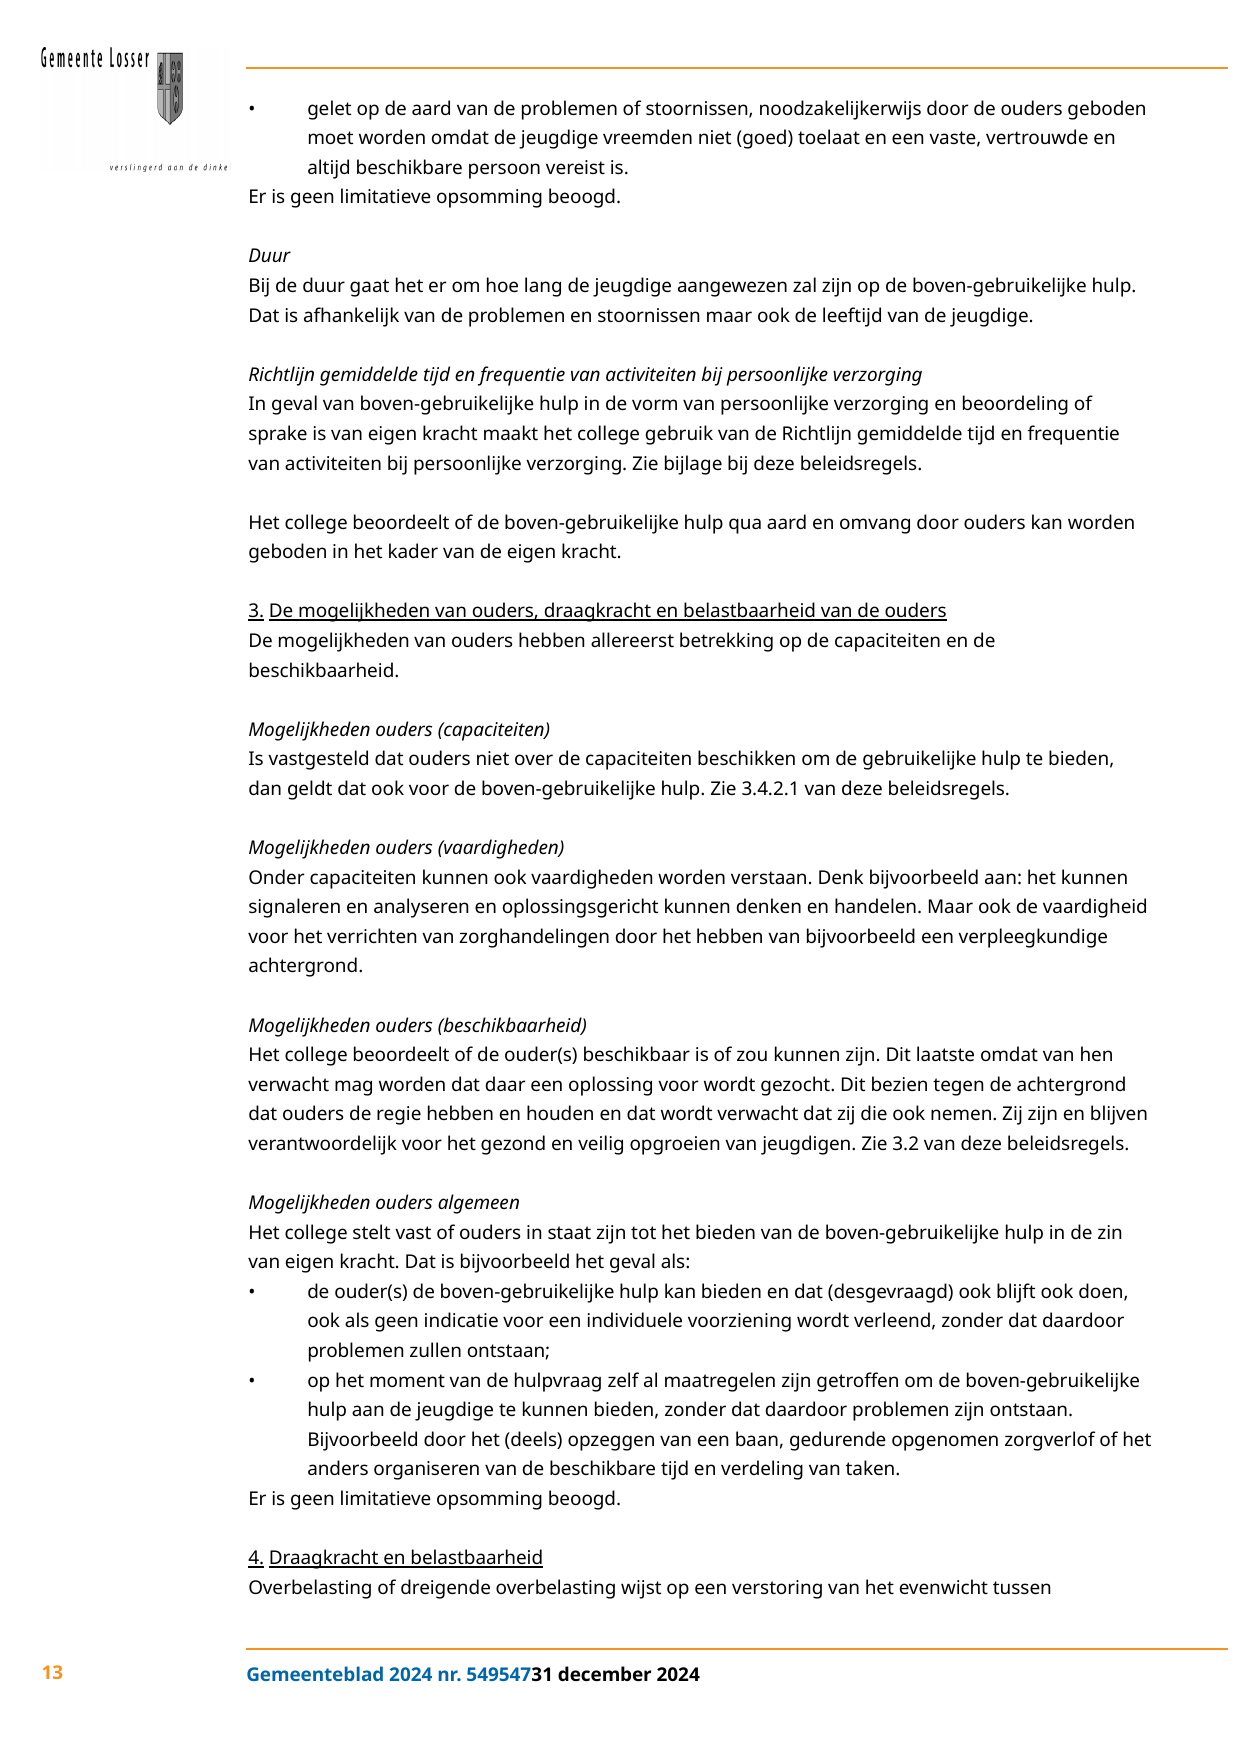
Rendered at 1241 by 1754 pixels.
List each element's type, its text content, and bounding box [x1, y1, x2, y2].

text Mogelijkheden ouders (beschikbaarheid) [248, 1012, 1152, 1038]
text Het college beoordeelt of de boven-gebruikelijke hulp qua aard en omvang door ouders kan worden geboden in het kader van de eigen kracht. [248, 509, 1152, 564]
text Richtlijn gemiddelde tijd en frequentie van activiteiten bij persoonlijke verzorging [248, 361, 1152, 387]
text 3. De mogelijkheden van ouders, draagkracht en belastbaarheid van de ouders [248, 598, 1152, 623]
text Mogelijkheden ouders algemeen [248, 1189, 1152, 1215]
text 4. Draagkracht en belastbaarheid [248, 1544, 1152, 1570]
text Onder capaciteiten kunnen ook vaardigheden worden verstaan. Denk bijvoorbeeld aan: het kunnen signaleren en analyseren en oplossingsgericht kunnen denken en handelen. Maar ook de vaardigheid voor het verrichten van zorghandelingen door het hebben van bijvoorbeeld een verpleegkundige achtergrond. [248, 864, 1152, 978]
text De mogelijkheden van ouders hebben allereerst betrekking op de capaciteiten en de beschikbaarheid. [248, 627, 1152, 683]
list de ouder(s) de boven-gebruikelijke hulp kan bieden en dat (desgevraagd) ook blijft ook doen, ook als geen indicatie voor een individuele voorziening wordt verleend, zonder dat daardoor problemen zullen ontstaan; [248, 1278, 1152, 1363]
text Overbelasting of dreigende overbelasting wijst op een verstoring van het evenwicht tussen [248, 1574, 1152, 1600]
picture [41, 47, 231, 172]
list op het moment van de hulpvraag zelf al maatregelen zijn getroffen om de boven-gebruikelijke hulp aan de jeugdige te kunnen bieden, zonder dat daardoor problemen zijn ontstaan. Bijvoorbeeld door het (deels) opzeggen van een baan, gedurende opgenomen zorgverlof of het anders organiseren van de beschikbare tijd en verdeling van taken. [248, 1367, 1152, 1481]
text Bij de duur gaat het er om hoe lang de jeugdige aangewezen zal zijn op de boven-gebruikelijke hulp. Dat is afhankelijk van de problemen en stoornissen maar ook de leeftijd van de jeugdige. [248, 272, 1152, 328]
text Mogelijkheden ouders (capaciteiten) [248, 716, 1152, 742]
text Het college stelt vast of ouders in staat zijn tot het bieden van de boven-gebruikelijke hulp in de zin van eigen kracht. Dat is bijvoorbeeld het geval als: [248, 1219, 1152, 1274]
text Mogelijkheden ouders (vaardigheden) [248, 834, 1152, 860]
text Er is geen limitatieve opsomming beoogd. [248, 183, 1152, 209]
list gelet op de aard van de problemen of stoornissen, noodzakelijkerwijs door de ouders geboden moet worden omdat de jeugdige vreemden niet (goed) toelaat en een vaste, vertrouwde en altijd beschikbare persoon vereist is. [248, 95, 1152, 180]
text In geval van boven-gebruikelijke hulp in de vorm van persoonlijke verzorging en beoordeling of sprake is van eigen kracht maakt het college gebruik van de Richtlijn gemiddelde tijd en frequentie van activiteiten bij persoonlijke verzorging. Zie bijlage bij deze beleidsregels. [248, 391, 1152, 476]
text Het college beoordeelt of de ouder(s) beschikbaar is of zou kunnen zijn. Dit laatste omdat van hen verwacht mag worden dat daar een oplossing voor wordt gezocht. Dit bezien tegen de achtergrond dat ouders de regie hebben en houden en dat wordt verwacht dat zij die ook nemen. Zij zijn en blijven verantwoordelijk voor het gezond en veilig opgroeien van jeugdigen. Zie 3.2 van deze beleidsregels. [248, 1041, 1152, 1156]
text Duur [248, 243, 1152, 268]
text Er is geen limitatieve opsomming beoogd. [248, 1485, 1152, 1511]
text Is vastgesteld dat ouders niet over de capaciteiten beschikken om de gebruikelijke hulp te bieden, dan geldt dat ook voor de boven-gebruikelijke hulp. Zie 3.4.2.1 van deze beleidsregels. [248, 746, 1152, 801]
